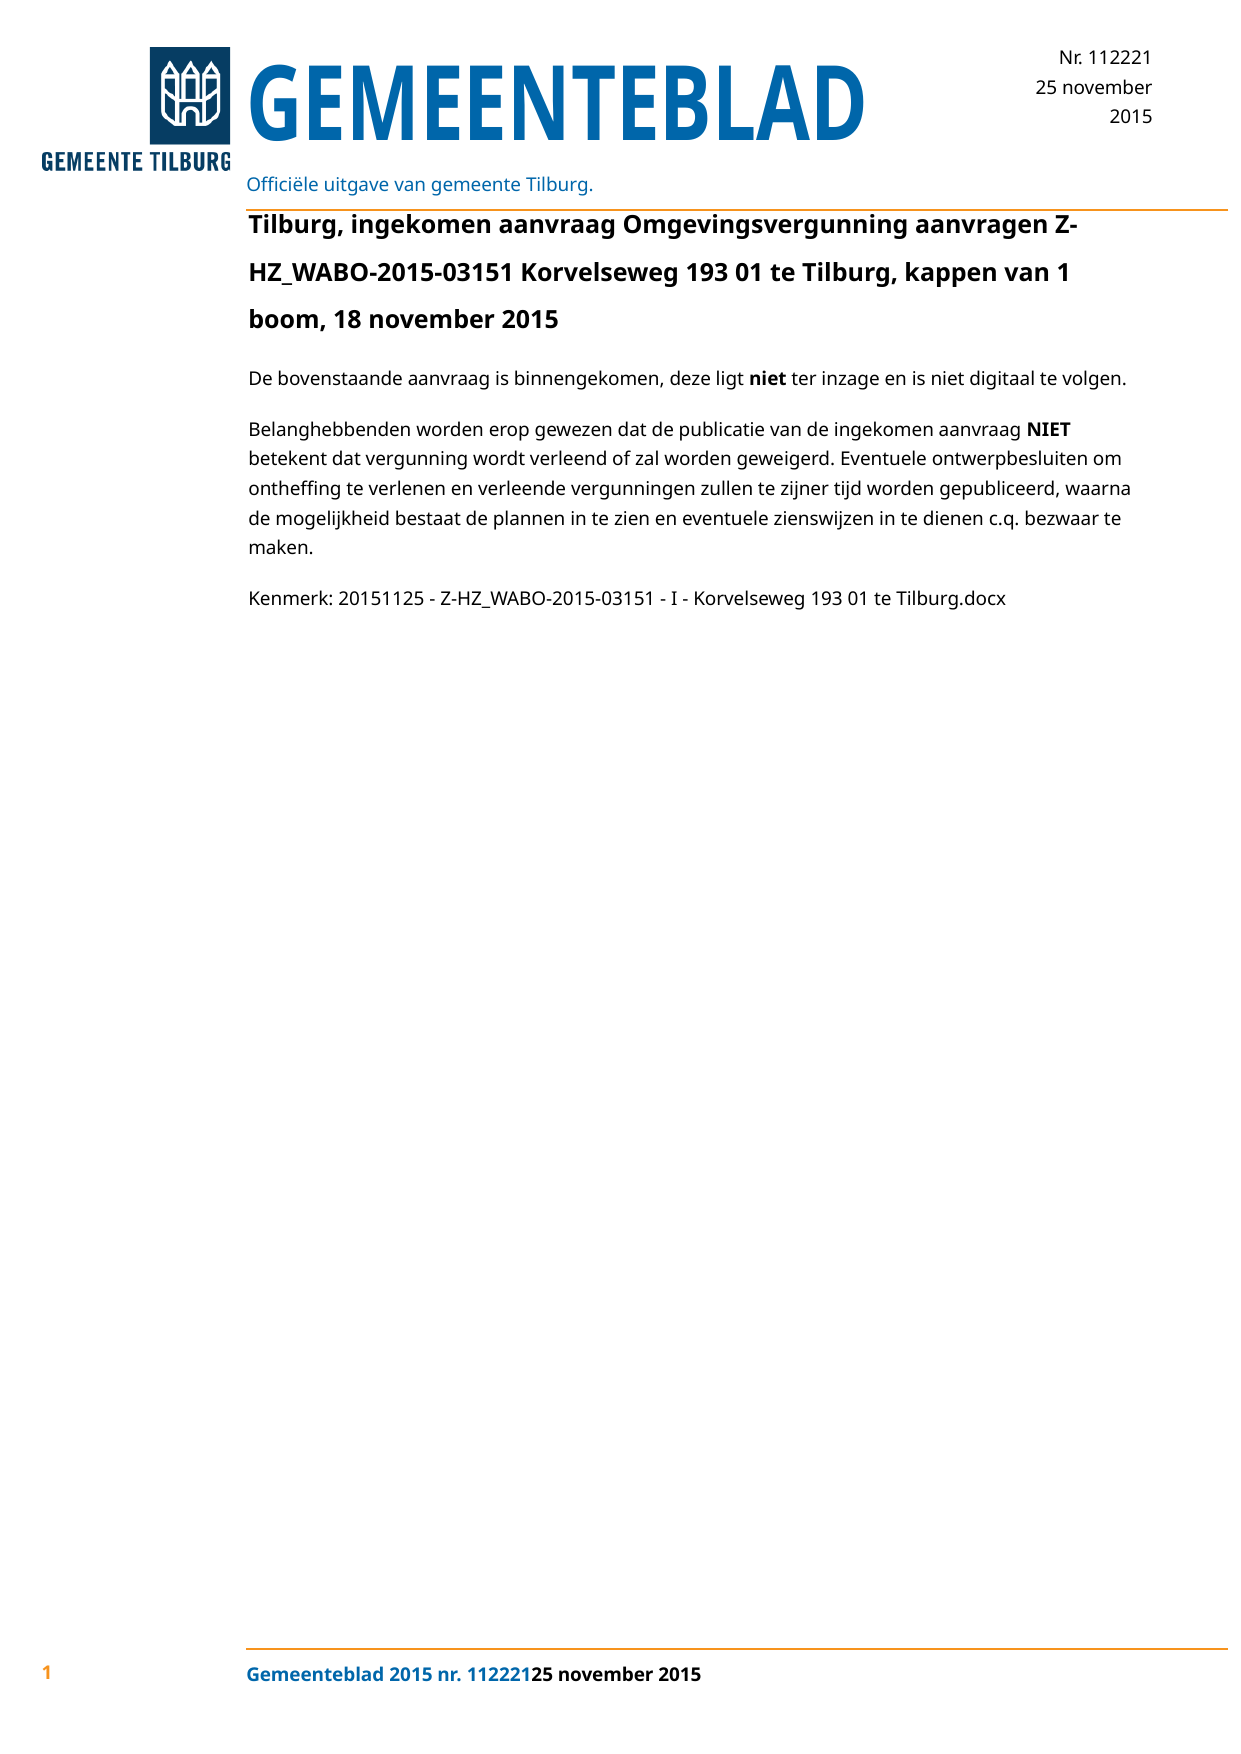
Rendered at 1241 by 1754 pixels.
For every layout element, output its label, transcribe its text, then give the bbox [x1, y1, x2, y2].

text Belanghebbenden worden erop gewezen dat de publicatie van de ingekomen aanvraag NIET betekent dat vergunning wordt verleend of zal worden geweigerd. Eventuele ontwerpbesluiten om ontheffing te verlenen en verleende vergunningen zullen te zijner tijd worden gepubliceerd, waarna de mogelijkheid bestaat de plannen in te zien en eventuele zienswijzen in te dienen c.q. bezwaar te maken. [248, 416, 1152, 560]
picture [41, 47, 231, 172]
text De bovenstaande aanvraag is binnengekomen, deze ligt niet ter inzage en is niet digitaal te volgen. [248, 366, 1152, 391]
text Kenmerk: 20151125 - Z-HZ_WABO-2015-03151 - I - Korvelseweg 193 01 te Tilburg.docx [248, 585, 1152, 610]
text Tilburg, ingekomen aanvraag Omgevingsvergunning aanvragen Z-HZ_WABO-2015-03151 Korvelseweg 193 01 te Tilburg, kappen van 1 boom, 18 november 2015 [248, 211, 1152, 336]
